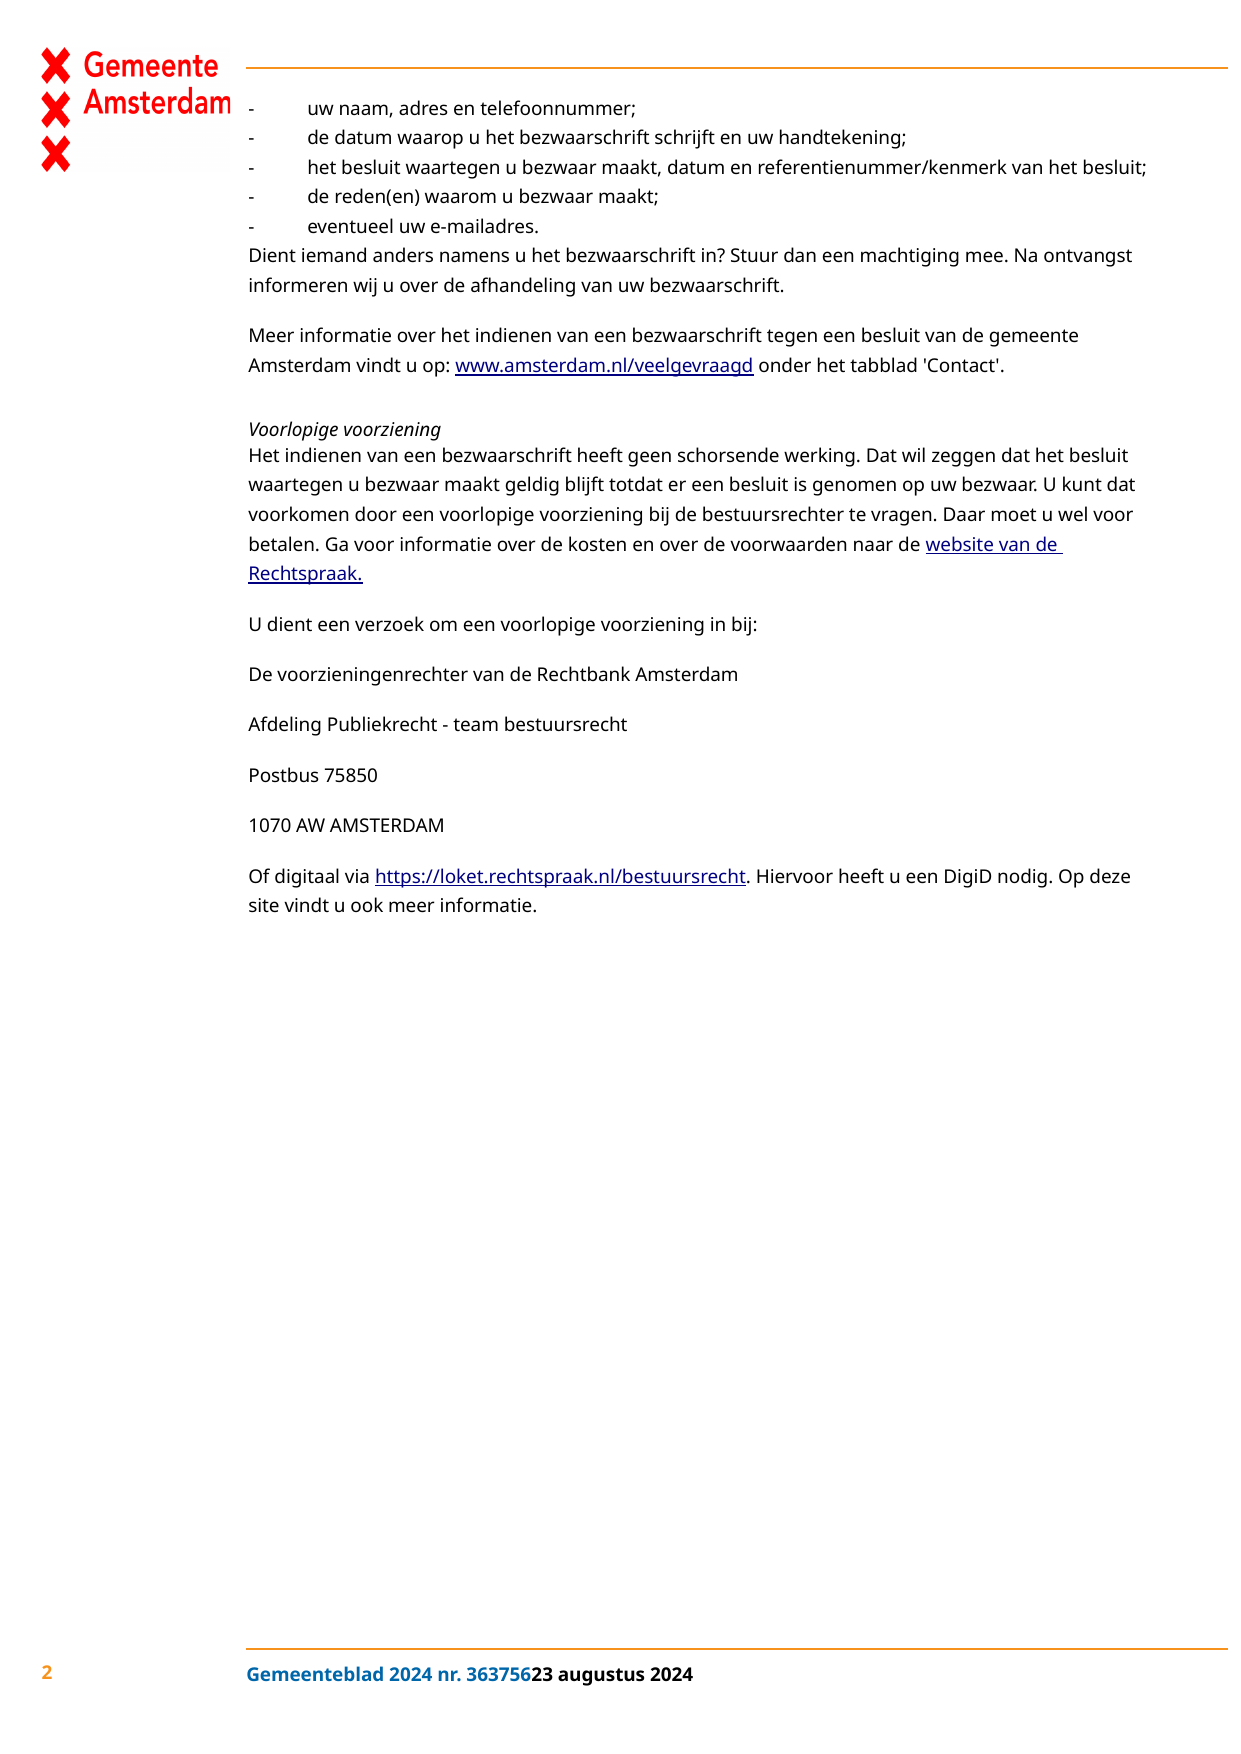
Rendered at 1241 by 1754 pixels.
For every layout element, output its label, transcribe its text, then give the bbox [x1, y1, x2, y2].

text Meer informatie over het indienen van een bezwaarschrift tegen een besluit van de gemeente Amsterdam vindt u op: www.amsterdam.nl/veelgevraagd onder het tabblad 'Contact'. [248, 323, 1152, 378]
list de reden(en) waarom u bezwaar maakt; [248, 183, 1152, 209]
list de datum waarop u het bezwaarschrift schrijft en uw handtekening; [248, 124, 1152, 150]
text Voorlopige voorziening [248, 416, 1152, 442]
text Afdeling Publiekrecht - team bestuursrecht [248, 712, 1152, 737]
text Het indienen van een bezwaarschrift heeft geen schorsende werking. Dat wil zeggen dat het besluit waartegen u bezwaar maakt geldig blijft totdat er een besluit is genomen op uw bezwaar. U kunt dat voorkomen door een voorlopige voorziening bij de bestuursrechter te vragen. Daar moet u wel voor betalen. Ga voor informatie over de kosten en over de voorwaarden naar de website van de Rechtspraak. [248, 442, 1152, 586]
text Postbus 75850 [248, 762, 1152, 788]
list uw naam, adres en telefoonnummer; [248, 95, 1152, 121]
text De voorzieningenrechter van de Rechtbank Amsterdam [248, 661, 1152, 687]
text 1070 AW AMSTERDAM [248, 812, 1152, 838]
text Dient iemand anders namens u het bezwaarschrift in? Stuur dan een machtiging mee. Na ontvangst informeren wij u over de afhandeling van uw bezwaarschrift. [248, 243, 1152, 298]
list het besluit waartegen u bezwaar maakt, datum en referentienummer/kenmerk van het besluit; [248, 154, 1152, 180]
list eventueel uw e-mailadres. [248, 213, 1152, 239]
text U dient een verzoek om een voorlopige voorziening in bij: [248, 611, 1152, 636]
text Of digitaal via https://loket.rechtspraak.nl/bestuursrecht. Hiervoor heeft u een DigiD nodig. Op deze site vindt u ook meer informatie. [248, 863, 1152, 918]
picture [41, 47, 231, 172]
